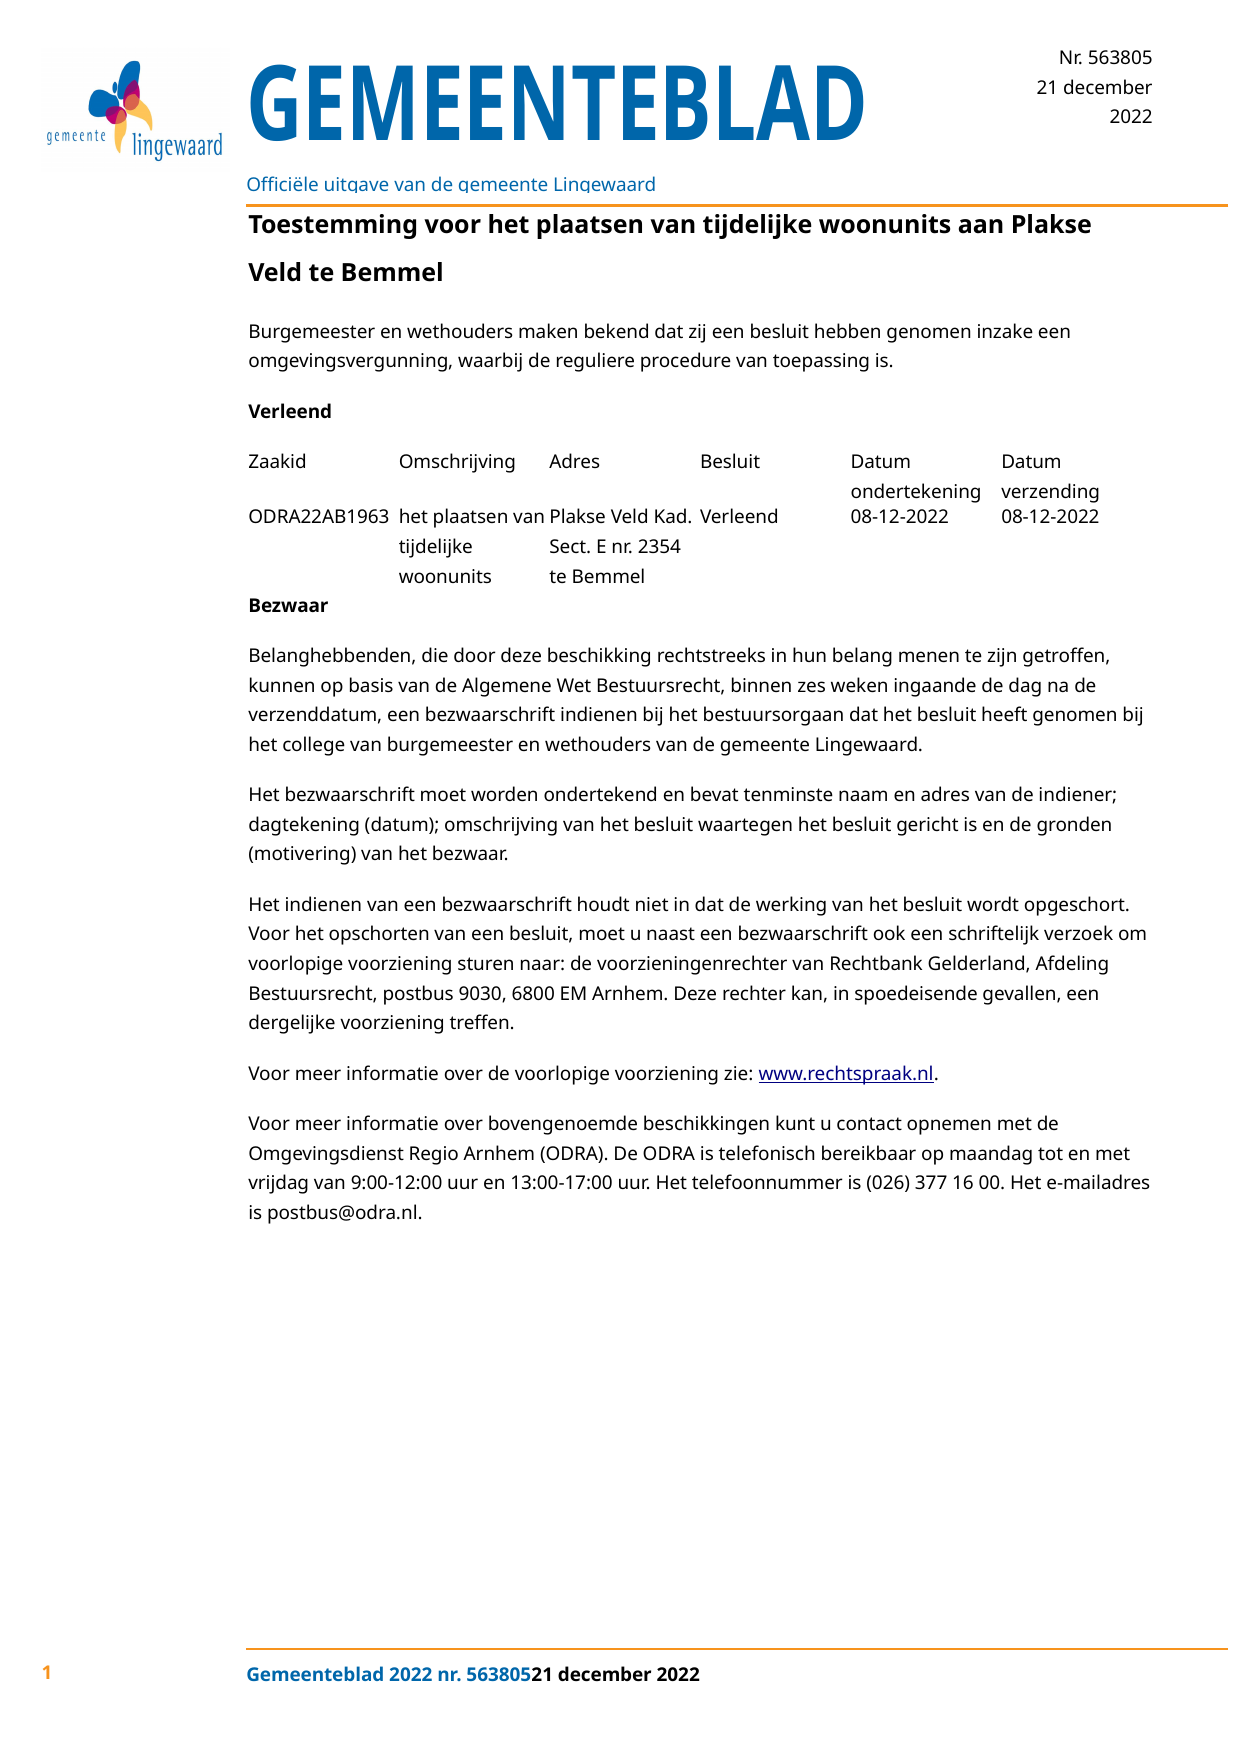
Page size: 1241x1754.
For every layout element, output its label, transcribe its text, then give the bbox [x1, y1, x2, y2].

table_header Adres [549, 449, 700, 504]
picture [41, 47, 231, 172]
text Het indienen van een bezwaarschrift houdt niet in dat de werking van het besluit wordt opgeschort. Voor het opschorten van een besluit, moet u naast een bezwaarschrift ook een schriftelijk verzoek om voorlopige voorziening sturen naar: de voorzieningenrechter van Rechtbank Gelderland, Afdeling Bestuursrecht, postbus 9030, 6800 EM Arnhem. Deze rechter kan, in spoedeisende gevallen, een dergelijke voorziening treffen. [248, 891, 1152, 1035]
text Verleend [248, 398, 1152, 424]
table_header Omschrijving [399, 449, 549, 504]
table_cell 08-12-2022 [1001, 504, 1152, 589]
text Het bezwaarschrift moet worden ondertekend en bevat tenminste naam en adres van de indiener; dagtekening (datum); omschrijving van het besluit waartegen het besluit gericht is en de gronden (motivering) van het bezwaar. [248, 781, 1152, 866]
text Burgemeester en wethouders maken bekend dat zij een besluit hebben genomen inzake een omgevingsvergunning, waarbij de reguliere procedure van toepassing is. [248, 318, 1152, 373]
table_cell het plaatsen van tijdelijke woonunits [399, 504, 549, 589]
table_header Datum ondertekening [850, 449, 1001, 504]
table_header Datum verzending [1001, 449, 1152, 504]
text Belanghebbenden, die door deze beschikking rechtstreeks in hun belang menen te zijn getroffen, kunnen op basis van de Algemene Wet Bestuursrecht, binnen zes weken ingaande de dag na de verzenddatum, een bezwaarschrift indienen bij het bestuursorgaan dat het besluit heeft genomen bij het college van burgemeester en wethouders van de gemeente Lingewaard. [248, 642, 1152, 757]
text Voor meer informatie over bovengenoemde beschikkingen kunt u contact opnemen met de Omgevingsdienst Regio Arnhem (ODRA). De ODRA is telefonisch bereikbaar op maandag tot en met vrijdag van 9:00-12:00 uur en 13:00-17:00 uur. Het telefoonnummer is (026) 377 16 00. Het e-mailadres is postbus@odra.nl. [248, 1110, 1152, 1225]
table_cell 08-12-2022 [850, 504, 1001, 589]
text Toestemming voor het plaatsen van tijdelijke woonunits aan Plakse Veld te Bemmel [248, 207, 1152, 288]
table_header Zaakid [248, 449, 398, 504]
table_cell Plakse Veld Kad. Sect. E nr. 2354 te Bemmel [549, 504, 700, 589]
text Bezwaar [248, 592, 1152, 618]
table_header Besluit [700, 449, 850, 504]
table_cell Verleend [700, 504, 850, 589]
text Voor meer informatie over de voorlopige voorziening zie: www.rechtspraak.nl. [248, 1060, 1152, 1086]
table_cell ODRA22AB1963 [248, 504, 398, 589]
